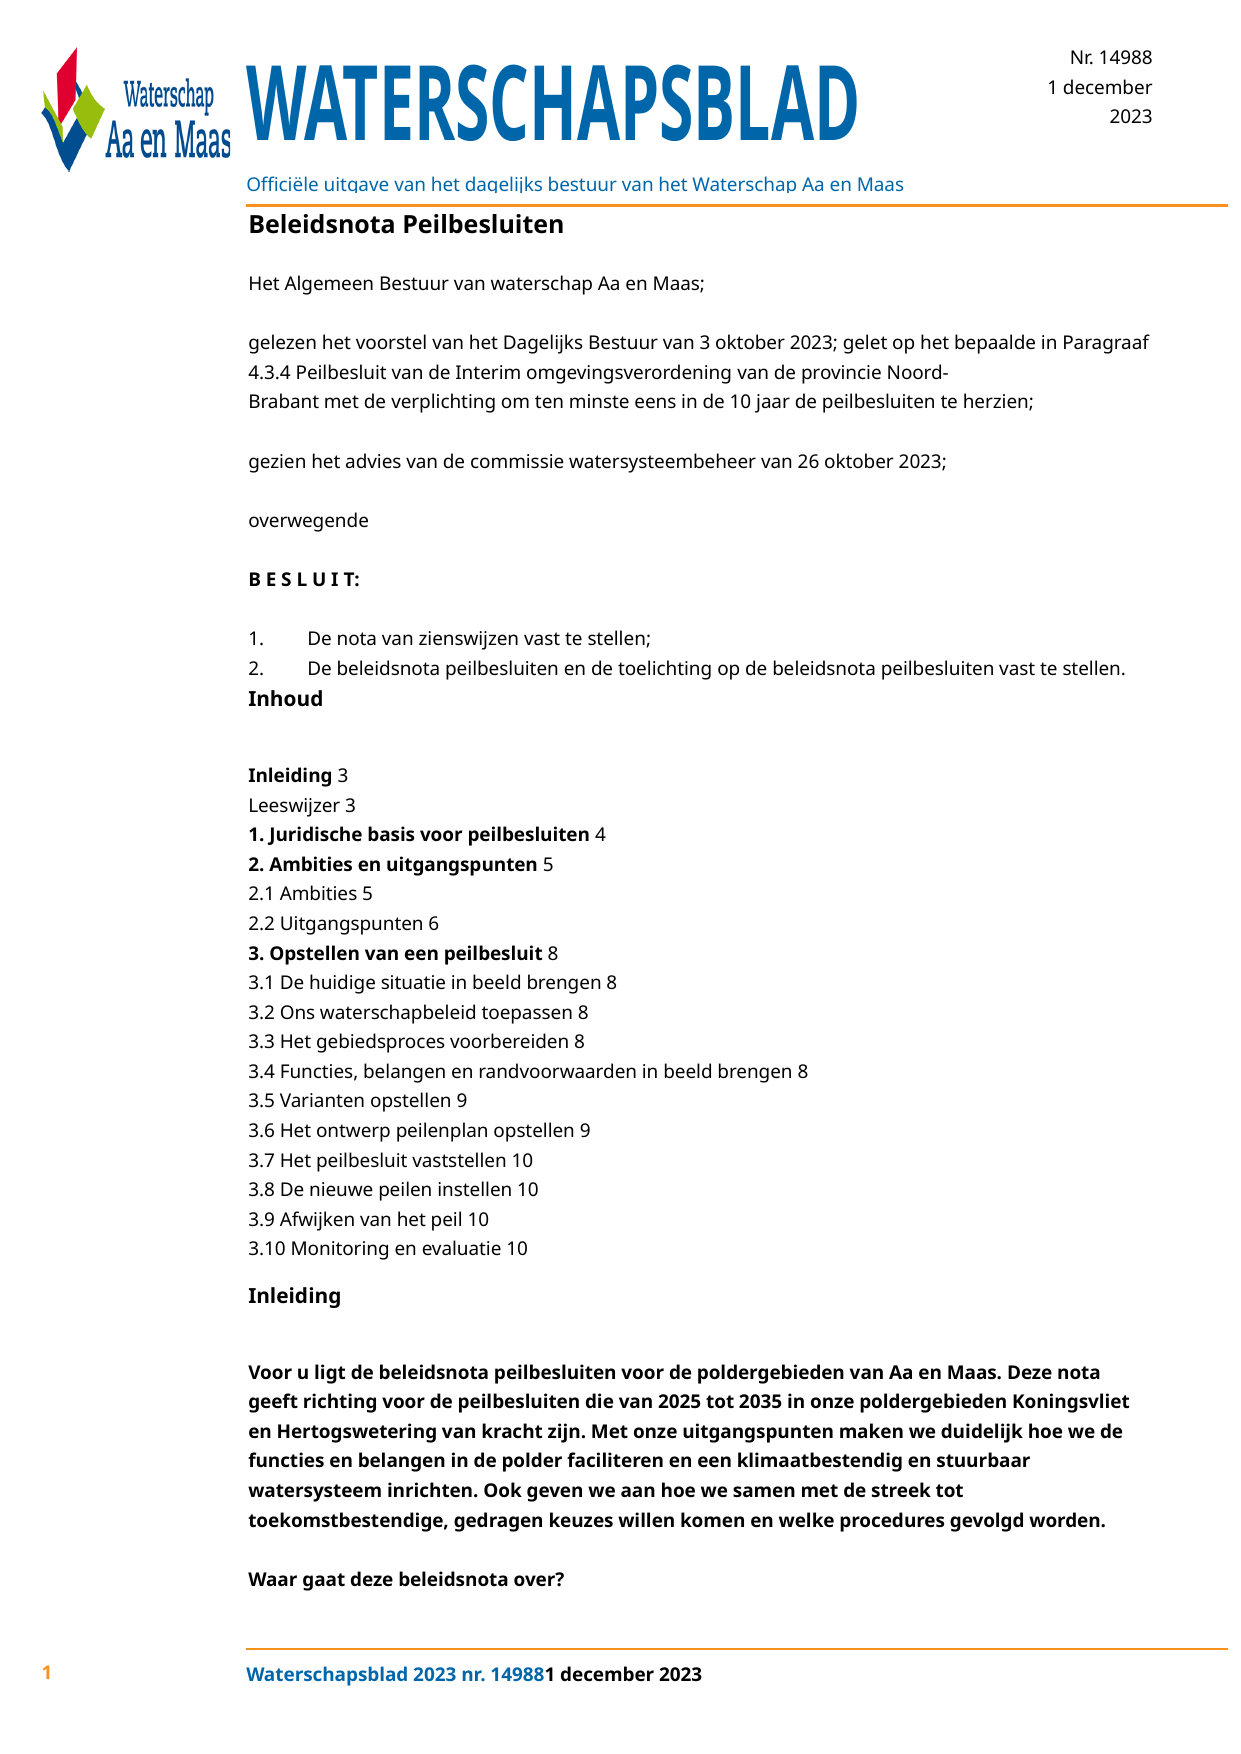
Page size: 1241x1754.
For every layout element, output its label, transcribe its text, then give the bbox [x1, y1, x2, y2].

text Leeswijzer 3 [248, 792, 1152, 817]
picture [41, 47, 231, 172]
list De beleidsnota peilbesluiten en de toelichting op de beleidsnota peilbesluiten vast te stellen. [248, 655, 1152, 681]
text 3.2 Ons waterschapbeleid toepassen 8 [248, 999, 1152, 1024]
text 3.5 Varianten opstellen 9 [248, 1088, 1152, 1113]
text 3.9 Afwijken van het peil 10 [248, 1206, 1152, 1232]
text Waar gaat deze beleidsnota over? [248, 1566, 1152, 1592]
text gelezen het voorstel van het Dagelijks Bestuur van 3 oktober 2023; gelet op het bepaalde in Paragraaf 4.3.4 Peilbesluit van de Interim omgevingsverordening van de provincie Noord-Brabant met de verplichting om ten minste eens in de 10 jaar de peilbesluiten te herzien; [248, 329, 1152, 414]
text Voor u ligt de beleidsnota peilbesluiten voor de poldergebieden van Aa en Maas. Deze nota geeft richting voor de peilbesluiten die van 2025 tot 2035 in onze poldergebieden Koningsvliet en Hertogswetering van kracht zijn. Met onze uitgangspunten maken we duidelijk hoe we de functies en belangen in de polder faciliteren en een klimaatbestendig en stuurbaar watersysteem inrichten. Ook geven we aan hoe we samen met de streek tot toekomstbestendige, gedragen keuzes willen komen en welke procedures gevolgd worden. [248, 1359, 1152, 1532]
text Inleiding 3 [248, 762, 1152, 788]
text 3.4 Functies, belangen en randvoorwaarden in beeld brengen 8 [248, 1058, 1152, 1084]
text 1. Juridische basis voor peilbesluiten 4 [248, 821, 1152, 847]
text Inleiding [248, 1281, 1152, 1309]
text B E S L U I T: [248, 566, 1152, 592]
text 2.1 Ambities 5 [248, 881, 1152, 906]
text Beleidsnota Peilbesluiten [248, 207, 1152, 241]
text 3.6 Het ontwerp peilenplan opstellen 9 [248, 1117, 1152, 1143]
text 2.2 Uitgangspunten 6 [248, 910, 1152, 936]
text 3.10 Monitoring en evaluatie 10 [248, 1236, 1152, 1261]
text 2. Ambities en uitgangspunten 5 [248, 851, 1152, 877]
text overwegende [248, 507, 1152, 533]
text Inhoud [248, 684, 1152, 713]
list De nota van zienswijzen vast te stellen; [248, 625, 1152, 651]
text gezien het advies van de commissie watersysteembeheer van 26 oktober 2023; [248, 448, 1152, 473]
text 3.1 De huidige situatie in beeld brengen 8 [248, 969, 1152, 995]
text 3. Opstellen van een peilbesluit 8 [248, 940, 1152, 965]
text 3.3 Het gebiedsproces voorbereiden 8 [248, 1028, 1152, 1054]
text Het Algemeen Bestuur van waterschap Aa en Maas; [248, 270, 1152, 296]
text 3.7 Het peilbesluit vaststellen 10 [248, 1147, 1152, 1172]
text 3.8 De nieuwe peilen instellen 10 [248, 1176, 1152, 1202]
